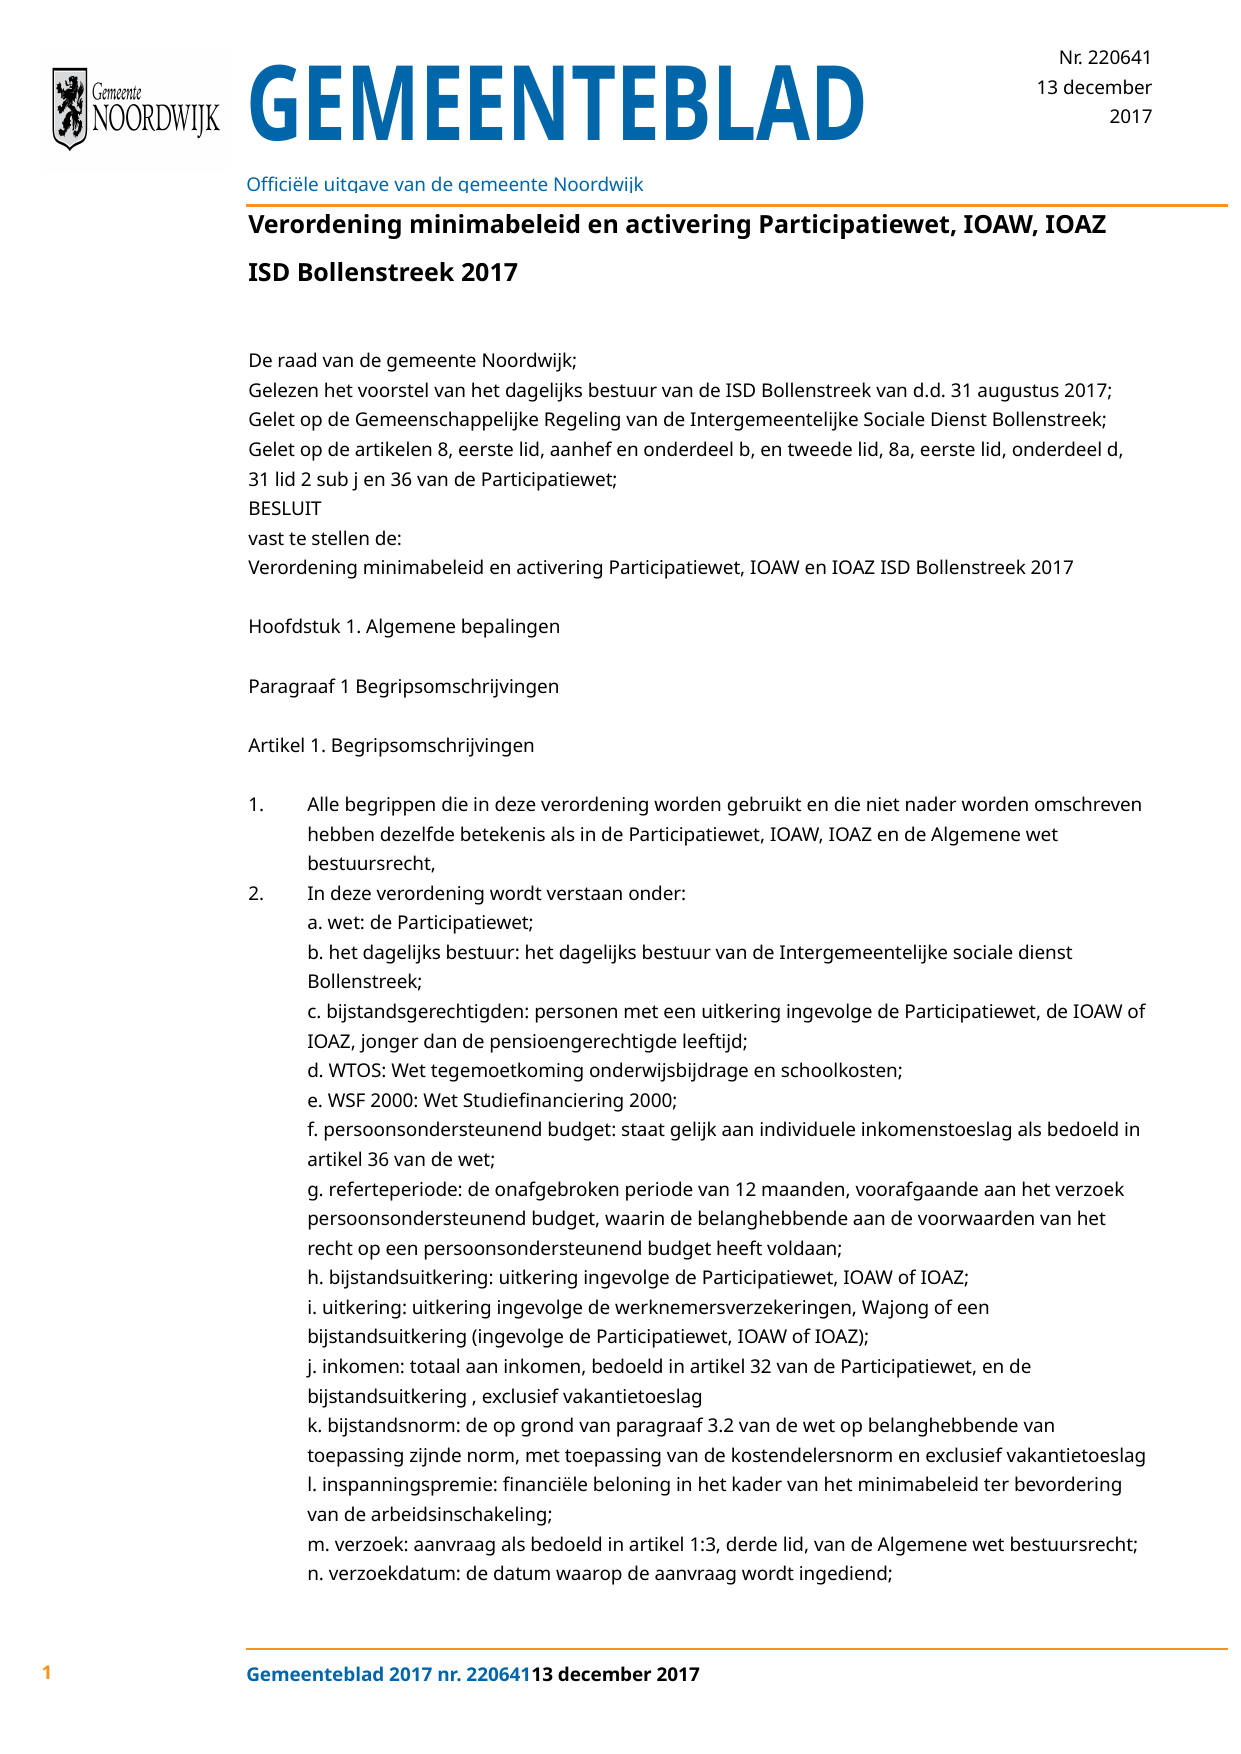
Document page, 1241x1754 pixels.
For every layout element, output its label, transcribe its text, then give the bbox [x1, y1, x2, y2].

list a. wet: de Participatiewet; [248, 909, 1152, 935]
list m. verzoek: aanvraag als bedoeld in artikel 1:3, derde lid, van de Algemene wet bestuursrecht; [248, 1531, 1152, 1557]
list h. bijstandsuitkering: uitkering ingevolge de Participatiewet, IOAW of IOAZ; [248, 1264, 1152, 1290]
list l. inspanningspremie: financiële beloning in het kader van het minimabeleid ter bevordering van de arbeidsinschakeling; [248, 1472, 1152, 1527]
text Paragraaf 1 Begripsomschrijvingen [248, 673, 1152, 699]
text BESLUIT [248, 495, 1152, 521]
text Hoofdstuk 1. Algemene bepalingen [248, 614, 1152, 639]
list f. persoonsondersteunend budget: staat gelijk aan individuele inkomenstoeslag als bedoeld in artikel 36 van de wet; [248, 1117, 1152, 1172]
list d. WTOS: Wet tegemoetkoming onderwijsbijdrage en schoolkosten; [248, 1057, 1152, 1083]
list b. het dagelijks bestuur: het dagelijks bestuur van de Intergemeentelijke sociale dienst Bollenstreek; [248, 939, 1152, 994]
list k. bijstandsnorm: de op grond van paragraaf 3.2 van de wet op belanghebbende van toepassing zijnde norm, met toepassing van de kostendelersnorm en exclusief vakantietoeslag [248, 1412, 1152, 1468]
text vast te stellen de: [248, 525, 1152, 551]
list g. referteperiode: de onafgebroken periode van 12 maanden, voorafgaande aan het verzoek persoonsondersteunend budget, waarin de belanghebbende aan de voorwaarden van het recht op een persoonsondersteunend budget heeft voldaan; [248, 1176, 1152, 1261]
text Gelet op de artikelen 8, eerste lid, aanhef en onderdeel b, en tweede lid, 8a, eerste lid, onderdeel d, [248, 436, 1152, 462]
list In deze verordening wordt verstaan onder: [248, 880, 1152, 906]
text 31 lid 2 sub j en 36 van de Participatiewet; [248, 466, 1152, 492]
text Gelezen het voorstel van het dagelijks bestuur van de ISD Bollenstreek van d.d. 31 augustus 2017; [248, 377, 1152, 403]
list j. inkomen: totaal aan inkomen, bedoeld in artikel 32 van de Participatiewet, en de bijstandsuitkering , exclusief vakantietoeslag [248, 1353, 1152, 1409]
list c. bijstandsgerechtigden: personen met een uitkering ingevolge de Participatiewet, de IOAW of IOAZ, jonger dan de pensioengerechtigde leeftijd; [248, 998, 1152, 1054]
list n. verzoekdatum: de datum waarop de aanvraag wordt ingediend; [248, 1560, 1152, 1586]
list i. uitkering: uitkering ingevolge de werknemersverzekeringen, Wajong of een bijstandsuitkering (ingevolge de Participatiewet, IOAW of IOAZ); [248, 1294, 1152, 1349]
picture [41, 47, 231, 172]
text Verordening minimabeleid en activering Participatiewet, IOAW en IOAZ ISD Bollenstreek 2017 [248, 554, 1152, 580]
text Gelet op de Gemeenschappelijke Regeling van de Intergemeentelijke Sociale Dienst Bollenstreek; [248, 407, 1152, 432]
text Verordening minimabeleid en activering Participatiewet, IOAW, IOAZ ISD Bollenstreek 2017 [248, 207, 1152, 288]
list e. WSF 2000: Wet Studiefinanciering 2000; [248, 1087, 1152, 1113]
text Artikel 1. Begripsomschrijvingen [248, 732, 1152, 758]
list Alle begrippen die in deze verordening worden gebruikt en die niet nader worden omschreven hebben dezelfde betekenis als in de Participatiewet, IOAW, IOAZ en de Algemene wet bestuursrecht, [248, 791, 1152, 876]
text De raad van de gemeente Noordwijk; [248, 347, 1152, 373]
